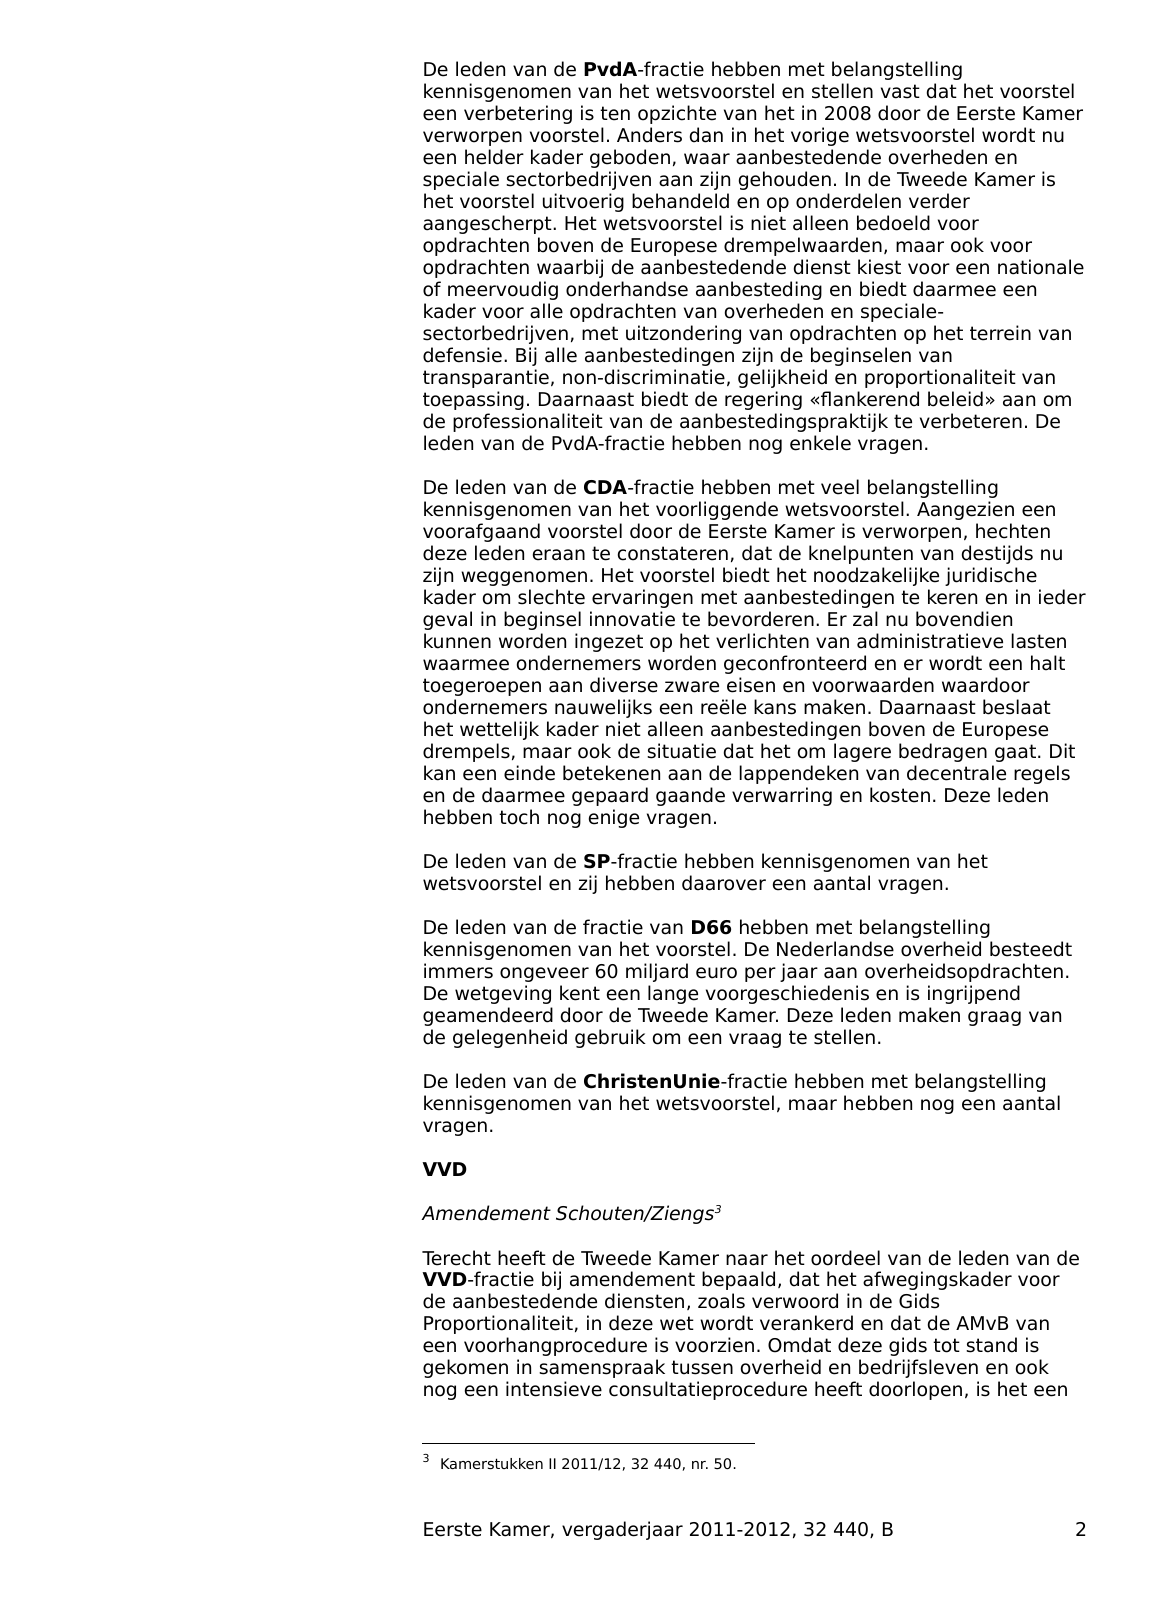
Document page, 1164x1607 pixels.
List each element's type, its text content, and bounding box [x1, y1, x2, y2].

subtitle Amendement Schouten/Ziengs [422, 1203, 1087, 1225]
text Kamerstukken II 2011/12, 32 440, nr. 50. [422, 1452, 1087, 1474]
text De leden van de ChristenUnie-fractie hebben met belangstelling kennisgenomen van het wetsvoorstel, maar hebben nog een aantal vragen. [422, 1071, 1087, 1137]
subtitle VVD [422, 1159, 1087, 1181]
text De leden van de fractie van D66 hebben met belangstelling kennisgenomen van het voorstel. De Nederlandse overheid besteedt immers ongeveer 60 miljard euro per jaar aan overheidsopdrachten. De wetgeving kent een lange voorgeschiedenis en is ingrijpend geamendeerd door de Tweede Kamer. Deze leden maken graag van de gelegenheid gebruik om een vraag te stellen. [422, 917, 1087, 1049]
text De leden van de CDA-fractie hebben met veel belangstelling kennisgenomen van het voorliggende wetsvoorstel. Aangezien een voorafgaand voorstel door de Eerste Kamer is verworpen, hechten deze leden eraan te constateren, dat de knelpunten van destijds nu zijn weggenomen. Het voorstel biedt het noodzakelijke juridische kader om slechte ervaringen met aanbestedingen te keren en in ieder geval in beginsel innovatie te bevorderen. Er zal nu bovendien kunnen worden ingezet op het verlichten van administratieve lasten waarmee ondernemers worden geconfronteerd en er wordt een halt toegeroepen aan diverse zware eisen en voorwaarden waardoor ondernemers nauwelijks een reële kans maken. Daarnaast beslaat het wettelijk kader niet alleen aanbestedingen boven de Europese drempels, maar ook de situatie dat het om lagere bedragen gaat. Dit kan een einde betekenen aan de lappendeken van decentrale regels en de daarmee gepaard gaande verwarring en kosten. Deze leden hebben toch nog enige vragen. [422, 477, 1087, 828]
text De leden van de PvdA-fractie hebben met belangstelling kennisgenomen van het wetsvoorstel en stellen vast dat het voorstel een verbetering is ten opzichte van het in 2008 door de Eerste Kamer verworpen voorstel. Anders dan in het vorige wetsvoorstel wordt nu een helder kader geboden, waar aanbestedende overheden en speciale sectorbedrijven aan zijn gehouden. In de Tweede Kamer is het voorstel uitvoerig behandeld en op onderdelen verder aangescherpt. Het wetsvoorstel is niet alleen bedoeld voor opdrachten boven de Europese drempelwaarden, maar ook voor opdrachten waarbij de aanbestedende dienst kiest voor een nationale of meervoudig onderhandse aanbesteding en biedt daarmee een kader voor alle opdrachten van overheden en speciale-sectorbedrijven, met uitzondering van opdrachten op het terrein van defensie. Bij alle aanbestedingen zijn de beginselen van transparantie, non-discriminatie, gelijkheid en proportionaliteit van toepassing. Daarnaast biedt de regering «flankerend beleid» aan om de professionaliteit van de aanbestedingspraktijk te verbeteren. De leden van de PvdA-fractie hebben nog enkele vragen. [422, 59, 1087, 455]
text De leden van de SP-fractie hebben kennisgenomen van het wetsvoorstel en zij hebben daarover een aantal vragen. [422, 851, 1087, 895]
text Terecht heeft de Tweede Kamer naar het oordeel van de leden van de VVD-fractie bij amendement bepaald, dat het afwegingskader voor de aanbestedende diensten, zoals verwoord in de Gids Proportionaliteit, in deze wet wordt verankerd en dat de AMvB van een voorhangprocedure is voorzien. Omdat deze gids tot stand is gekomen in samenspraak tussen overheid en bedrijfsleven en ook nog een intensieve consultatieprocedure heeft doorlopen, is het een [422, 1247, 1087, 1401]
